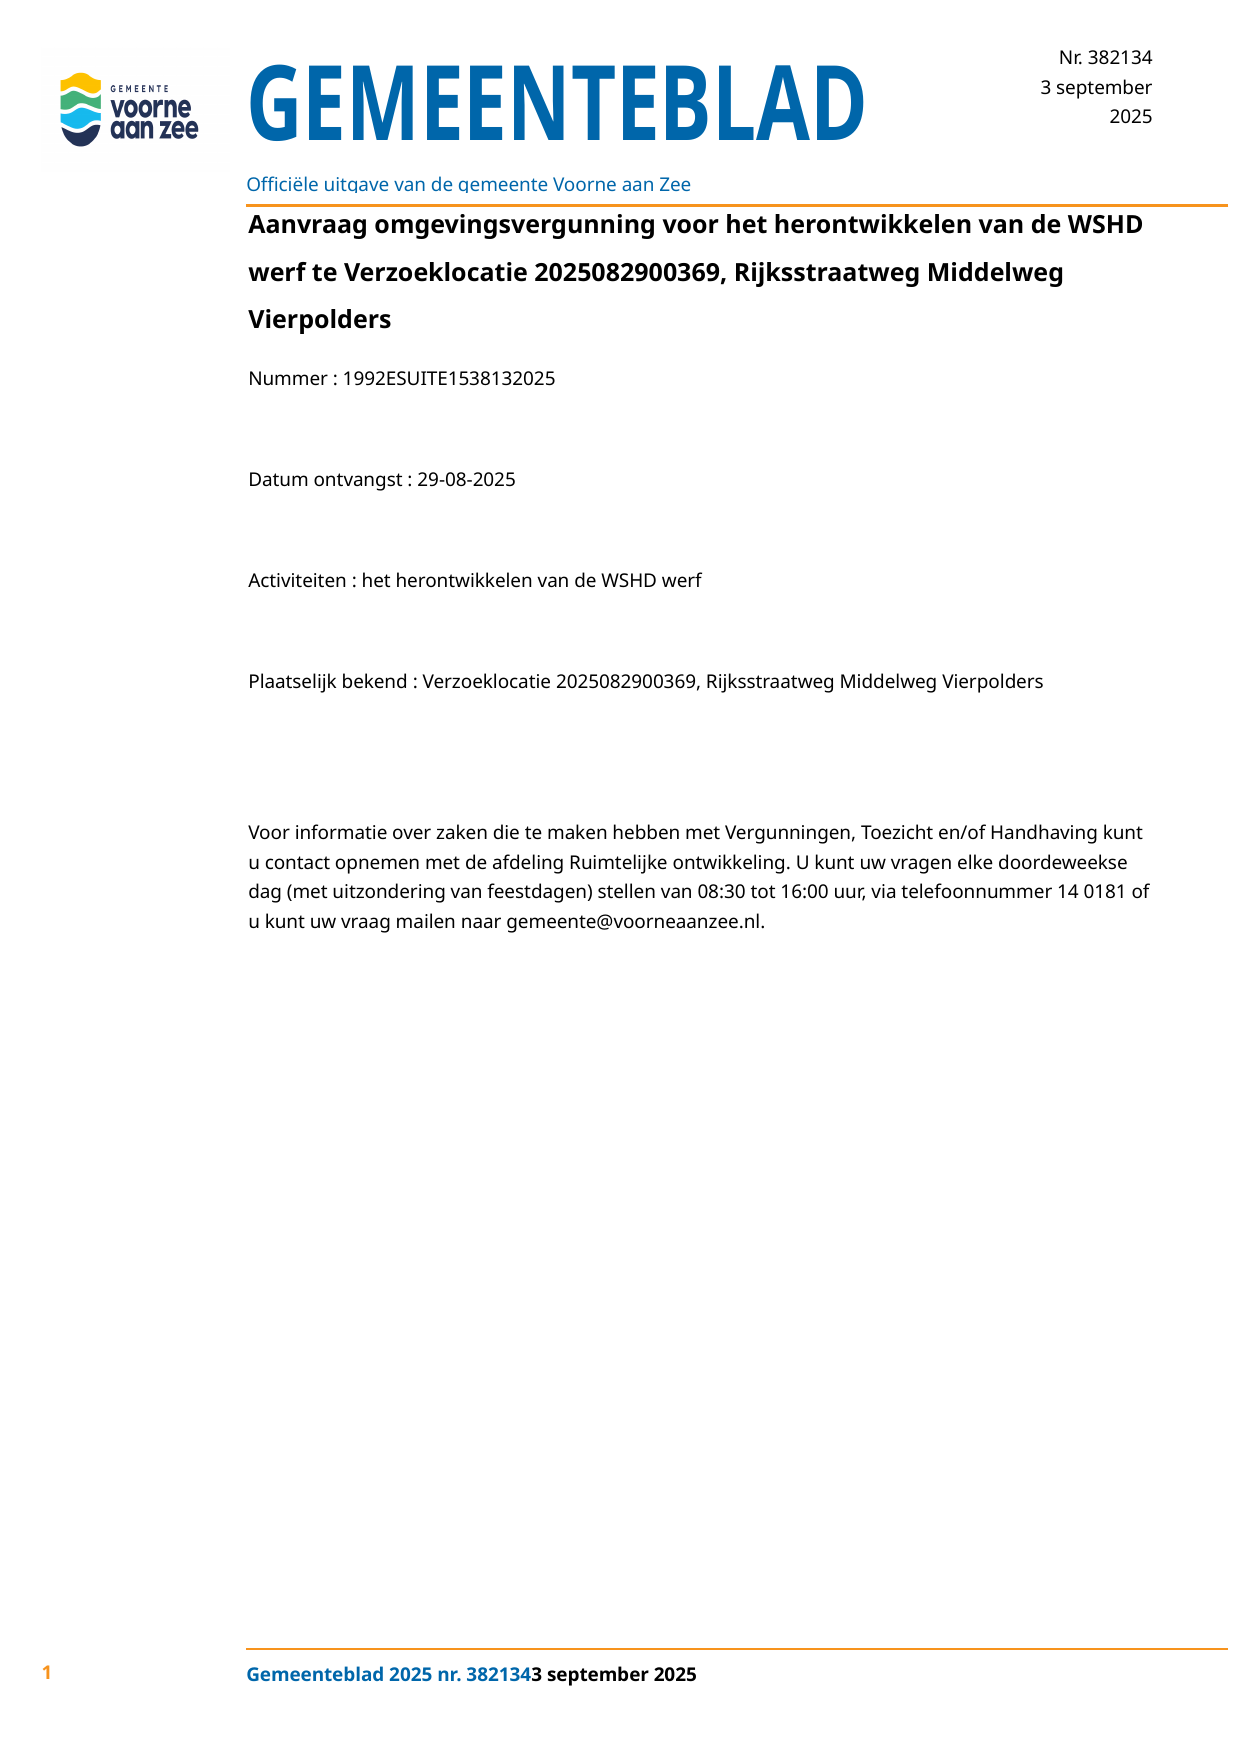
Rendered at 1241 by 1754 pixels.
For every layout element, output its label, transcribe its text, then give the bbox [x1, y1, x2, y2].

text Plaatselijk bekend : Verzoeklocatie 2025082900369, Rijksstraatweg Middelweg Vierpolders [248, 668, 1152, 694]
text Voor informatie over zaken die te maken hebben met Vergunningen, Toezicht en/of Handhaving kunt u contact opnemen met de afdeling Ruimtelijke ontwikkeling. U kunt uw vragen elke doordeweekse dag (met uitzondering van feestdagen) stellen van 08:30 tot 16:00 uur, via telefoonnummer 14 0181 of u kunt uw vraag mailen naar gemeente@voorneaanzee.nl. [248, 819, 1152, 934]
text Datum ontvangst : 29-08-2025 [248, 466, 1152, 492]
text Activiteiten : het herontwikkelen van de WSHD werf [248, 567, 1152, 593]
picture [41, 47, 231, 172]
text Nummer : 1992ESUITE1538132025 [248, 366, 1152, 391]
text Aanvraag omgevingsvergunning voor het herontwikkelen van de WSHD werf te Verzoeklocatie 2025082900369, Rijksstraatweg Middelweg Vierpolders [248, 207, 1152, 336]
